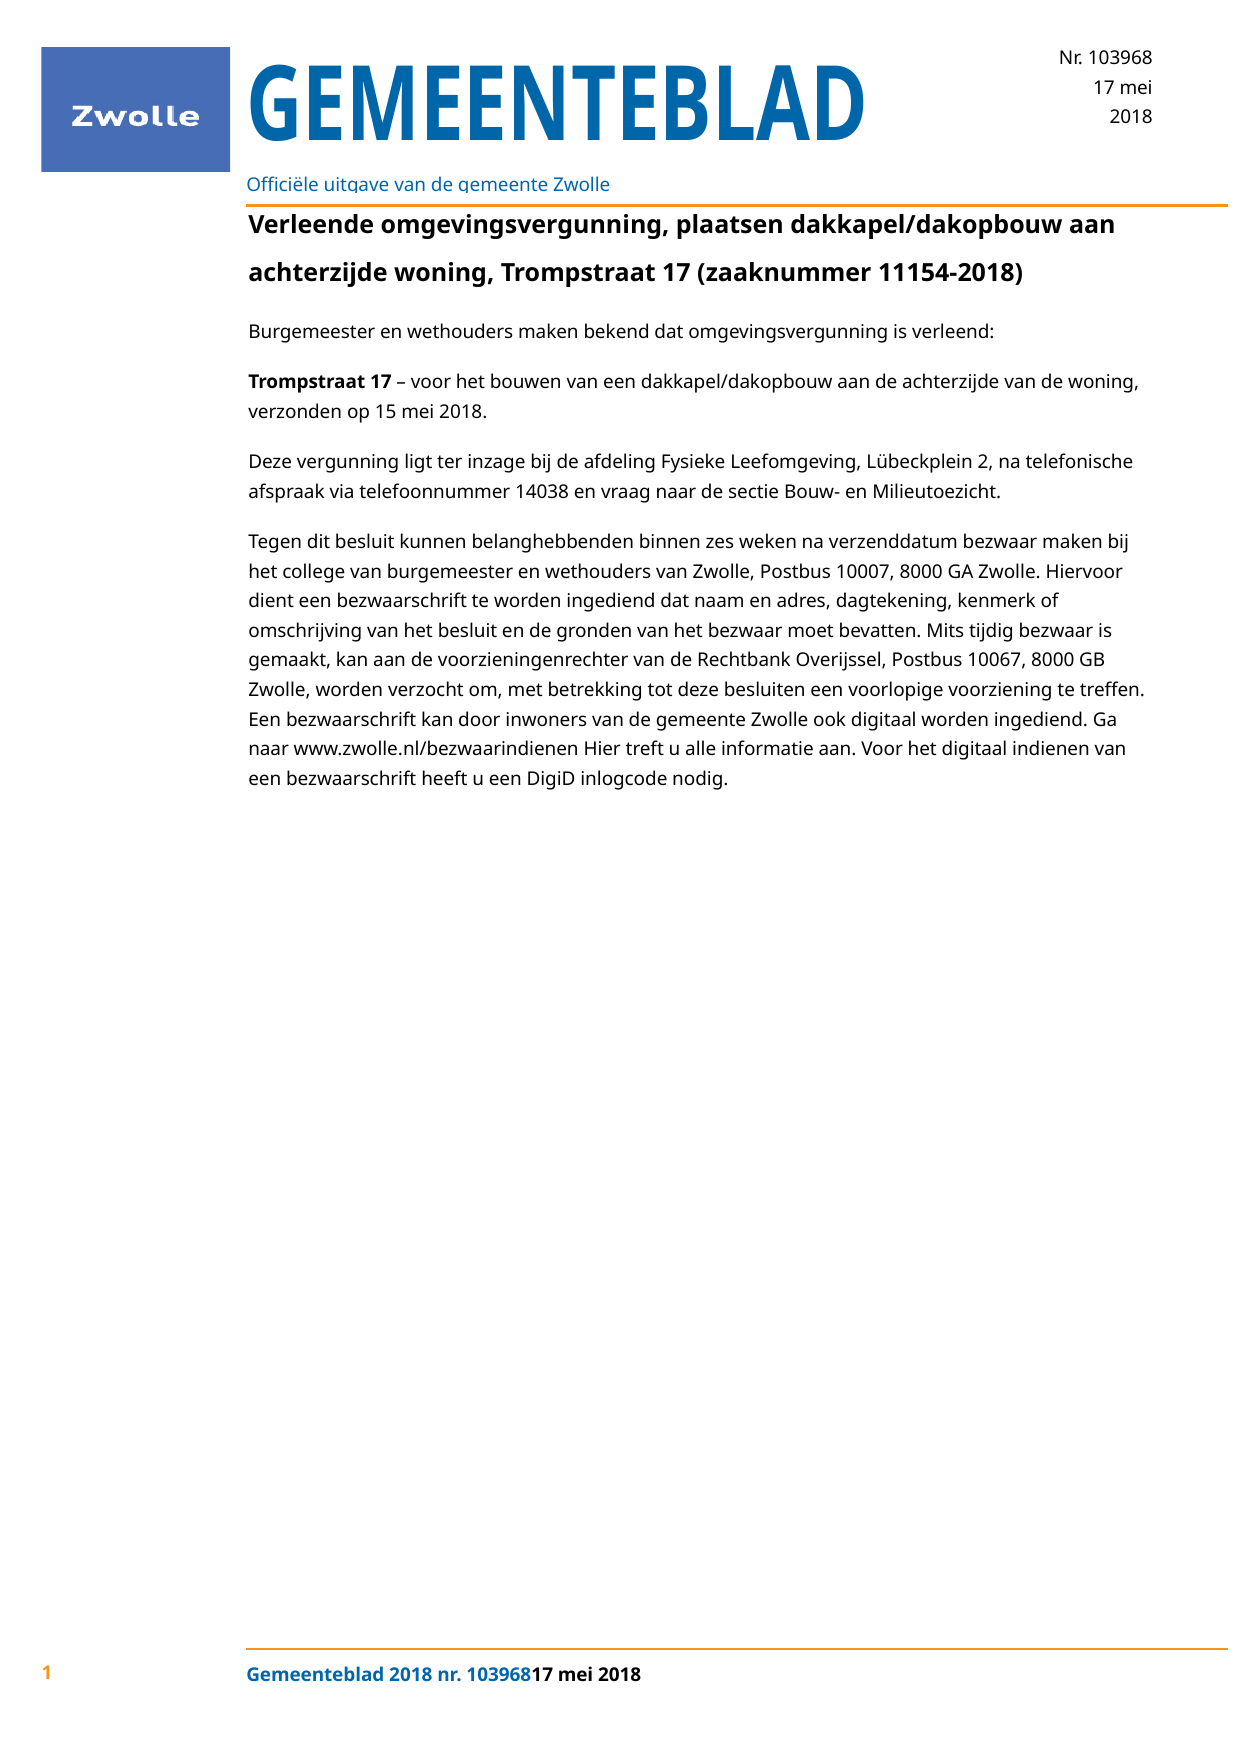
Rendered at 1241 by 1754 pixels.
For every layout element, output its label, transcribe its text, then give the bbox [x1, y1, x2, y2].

picture [41, 47, 231, 172]
text Burgemeester en wethouders maken bekend dat omgevingsvergunning is verleend: [248, 318, 1152, 344]
text Tegen dit besluit kunnen belanghebbenden binnen zes weken na verzenddatum bezwaar maken bij het college van burgemeester en wethouders van Zwolle, Postbus 10007, 8000 GA Zwolle. Hiervoor dient een bezwaarschrift te worden ingediend dat naam en adres, dagtekening, kenmerk of omschrijving van het besluit en de gronden van het bezwaar moet bevatten. Mits tijdig bezwaar is gemaakt, kan aan de voorzieningenrechter van de Rechtbank Overijssel, Postbus 10067, 8000 GB Zwolle, worden verzocht om, met betrekking tot deze besluiten een voorlopige voorziening te treffen. Een bezwaarschrift kan door inwoners van de gemeente Zwolle ook digitaal worden ingediend. Ga naar www.zwolle.nl/bezwaarindienen Hier treft u alle informatie aan. Voor het digitaal indienen van een bezwaarschrift heeft u een DigiD inlogcode nodig. [248, 528, 1152, 791]
text Verleende omgevingsvergunning, plaatsen dakkapel/dakopbouw aan achterzijde woning, Trompstraat 17 (zaaknummer 11154-2018) [248, 207, 1152, 288]
text Trompstraat 17 – voor het bouwen van een dakkapel/dakopbouw aan de achterzijde van de woning, verzonden op 15 mei 2018. [248, 368, 1152, 424]
text Deze vergunning ligt ter inzage bij de afdeling Fysieke Leefomgeving, Lübeckplein 2, na telefonische afspraak via telefoonnummer 14038 en vraag naar de sectie Bouw- en Milieutoezicht. [248, 448, 1152, 504]
